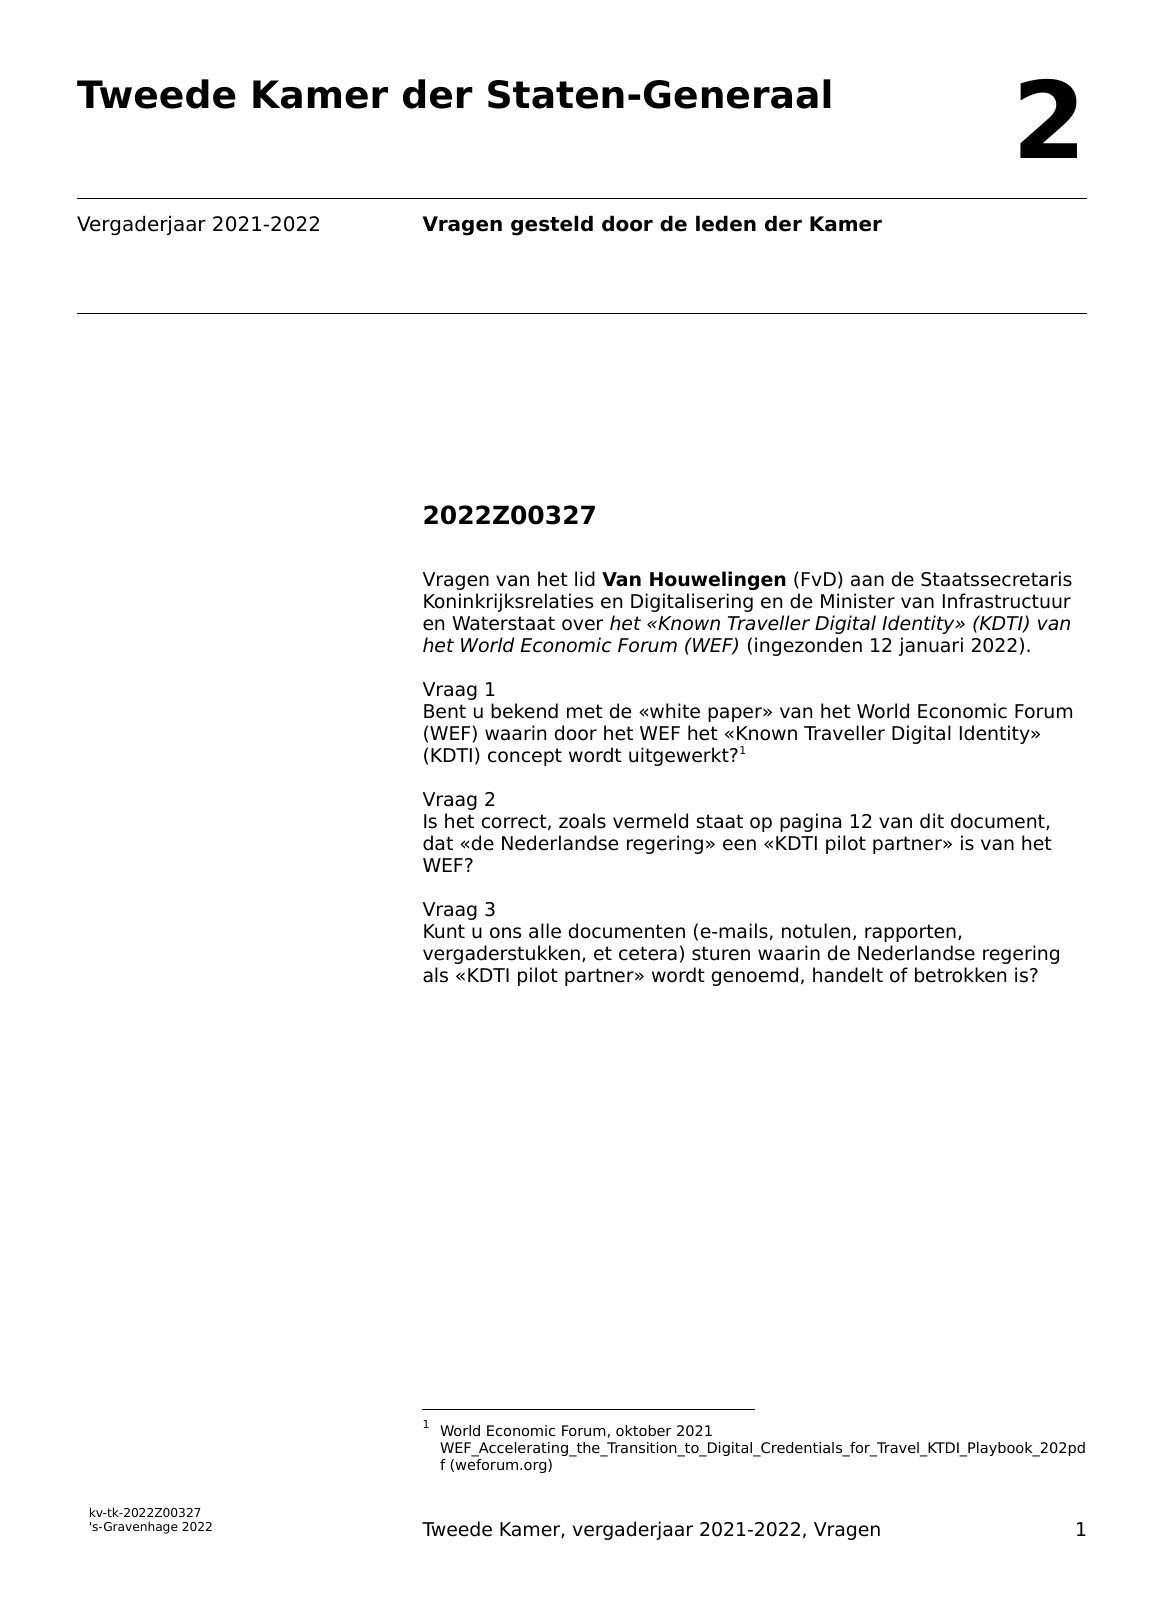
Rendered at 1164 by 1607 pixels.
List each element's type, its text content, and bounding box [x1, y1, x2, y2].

text World Economic Forum, oktober 2021 WEF_Accelerating_the_Transition_to_Digital_Credentials_for_Travel_KTDI_Playbook_202pdf (weforum.org) [422, 1418, 1087, 1474]
text Bent u bekend met de «white paper» van het World Economic Forum (WEF) waarin door het WEF het «Known Traveller Digital Identity» (KDTI) concept wordt uitgewerkt? [422, 701, 1087, 767]
text Vragen van het lid Van Houwelingen (FvD) aan de Staatssecretaris Koninkrijksrelaties en Digitalisering en de Minister van Infrastructuur en Waterstaat over het «Known Traveller Digital Identity» (KDTI) van het World Economic Forum (WEF) (ingezonden 12 januari 2022). [422, 569, 1087, 657]
text Vraag 1 [422, 679, 1087, 701]
text 's-Gravenhage 2022 [88, 1520, 323, 1534]
text 2022Z00327 [422, 501, 1087, 531]
text Is het correct, zoals vermeld staat op pagina 12 van dit document, dat «de Nederlandse regering» een «KDTI pilot partner» is van het WEF? [422, 811, 1087, 877]
text kv-tk-2022Z00327 [88, 1506, 323, 1520]
table_header 2 [886, 59, 1087, 198]
text Vraag 3 [422, 899, 1087, 921]
table_cell Vergaderjaar 2021-2022 [77, 199, 422, 313]
table_cell Vragen gesteld door de leden der Kamer [422, 199, 1087, 313]
text Kunt u ons alle documenten (e-mails, notulen, rapporten, vergaderstukken, et cetera) sturen waarin de Nederlandse regering als «KDTI pilot partner» wordt genoemd, handelt of betrokken is? [422, 921, 1087, 987]
text Vraag 2 [422, 789, 1087, 811]
table_header Tweede Kamer der Staten-Generaal [77, 59, 886, 198]
